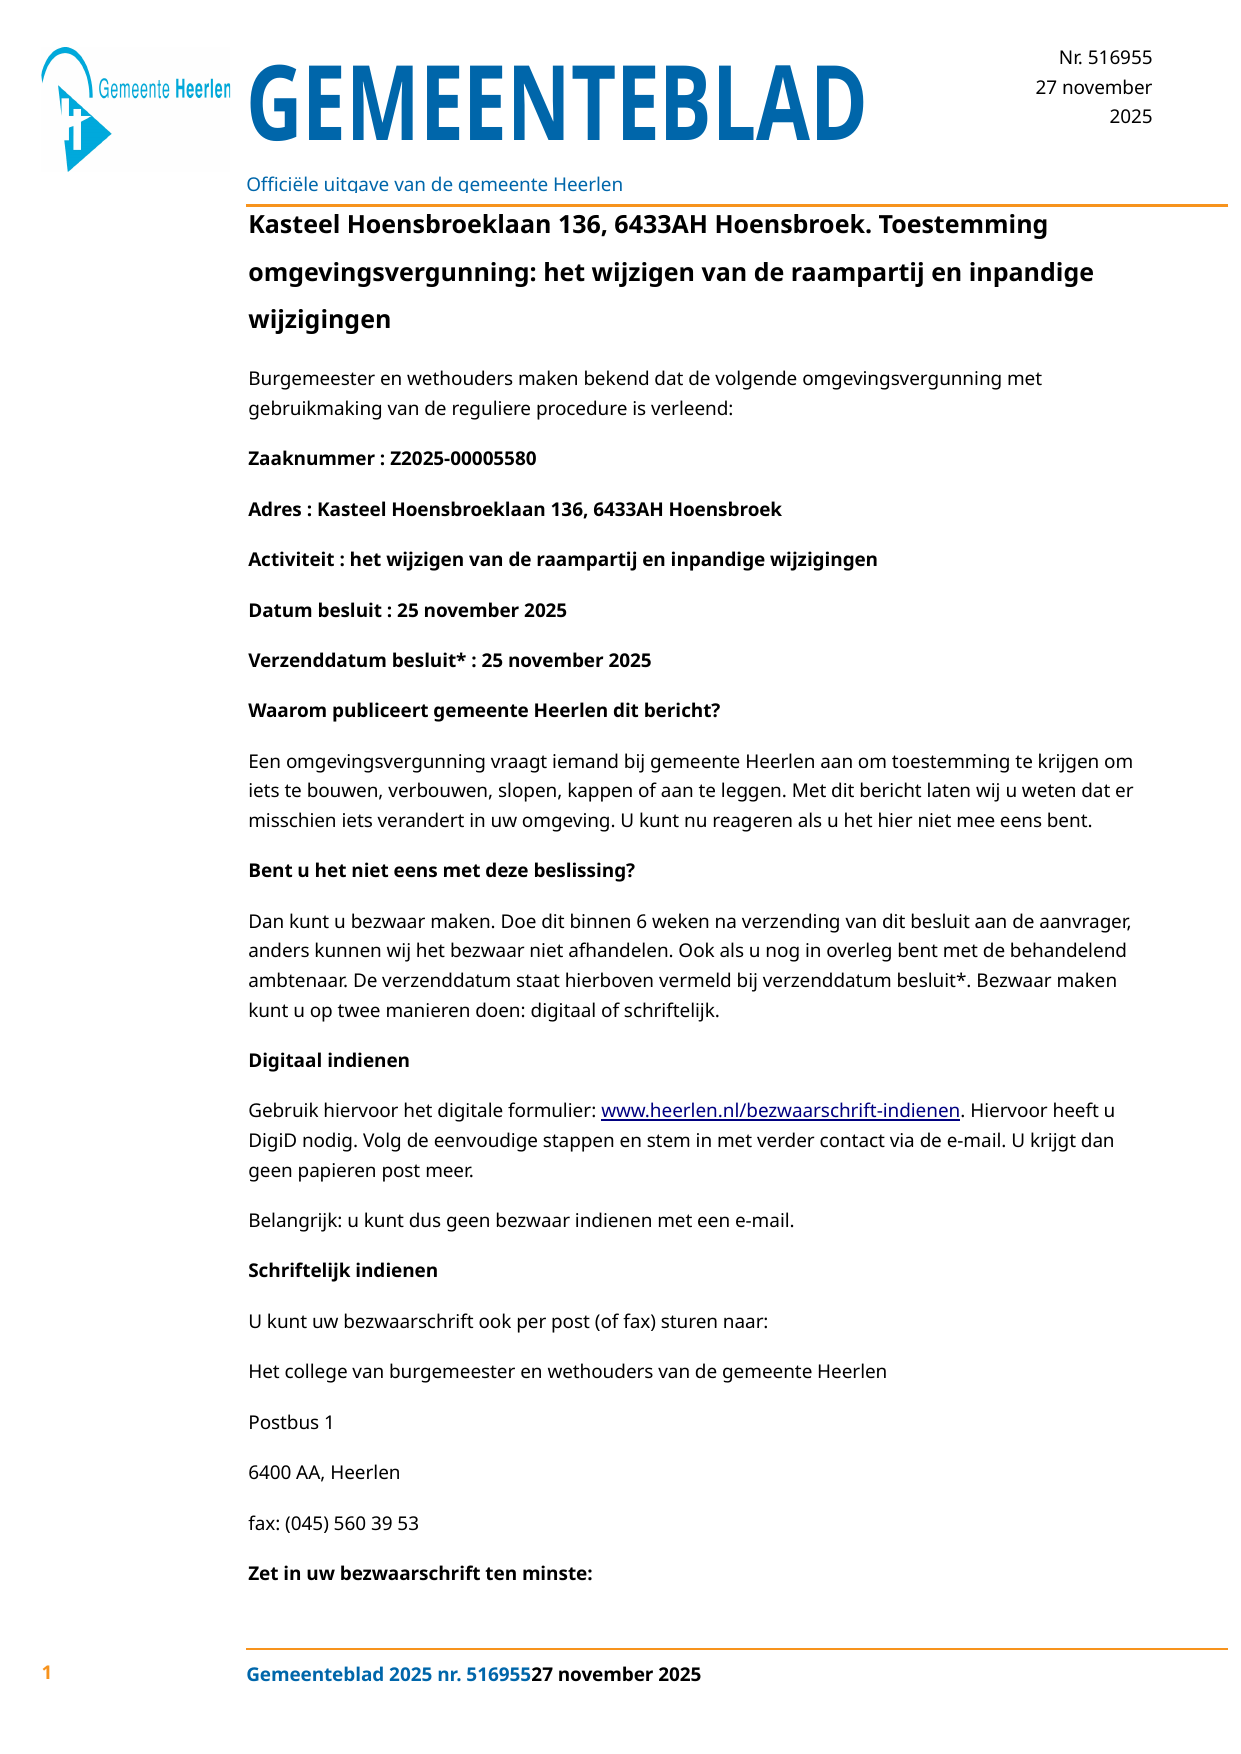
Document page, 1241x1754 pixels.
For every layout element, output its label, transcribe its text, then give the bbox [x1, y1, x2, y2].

text U kunt uw bezwaarschrift ook per post (of fax) sturen naar: [248, 1308, 1152, 1334]
text Waarom publiceert gemeente Heerlen dit bericht? [248, 698, 1152, 723]
text Zet in uw bezwaarschrift ten minste: [248, 1560, 1152, 1586]
text Kasteel Hoensbroeklaan 136, 6433AH Hoensbroek. Toestemming omgevingsvergunning: het wijzigen van de raampartij en inpandige wijzigingen [248, 207, 1152, 336]
picture [41, 47, 59, 70]
text Het college van burgemeester en wethouders van de gemeente Heerlen [248, 1358, 1152, 1384]
text Adres : Kasteel Hoensbroeklaan 136, 6433AH Hoensbroek [248, 496, 1152, 522]
text Postbus 1 [248, 1409, 1152, 1434]
text Verzenddatum besluit* : 25 november 2025 [248, 647, 1152, 673]
text Zaaknummer : Z2025-00005580 [248, 446, 1152, 471]
text Datum besluit : 25 november 2025 [248, 597, 1152, 622]
text Een omgevingsvergunning vraagt iemand bij gemeente Heerlen aan om toestemming te krijgen om iets te bouwen, verbouwen, slopen, kappen of aan te leggen. Met dit bericht laten wij u weten dat er misschien iets verandert in uw omgeving. U kunt nu reageren als u het hier niet mee eens bent. [248, 748, 1152, 833]
picture [41, 47, 231, 172]
text Dan kunt u bezwaar maken. Doe dit binnen 6 weken na verzending van dit besluit aan de aanvrager, anders kunnen wij het bezwaar niet afhandelen. Ook als u nog in overleg bent met de behandelend ambtenaar. De verzenddatum staat hierboven vermeld bij verzenddatum besluit*. Bezwaar maken kunt u op twee manieren doen: digitaal of schriftelijk. [248, 908, 1152, 1022]
text Bent u het niet eens met deze beslissing? [248, 858, 1152, 883]
text Digitaal indienen [248, 1047, 1152, 1073]
text Belangrijk: u kunt dus geen bezwaar indienen met een e-mail. [248, 1207, 1152, 1233]
text Schriftelijk indienen [248, 1258, 1152, 1283]
text Gebruik hiervoor het digitale formulier: www.heerlen.nl/bezwaarschrift-indienen. Hiervoor heeft u DigiD nodig. Volg de eenvoudige stappen en stem in met verder contact via de e-mail. U krijgt dan geen papieren post meer. [248, 1098, 1152, 1182]
text Activiteit : het wijzigen van de raampartij en inpandige wijzigingen [248, 546, 1152, 572]
text 6400 AA, Heerlen [248, 1459, 1152, 1485]
text fax: (045) 560 39 53 [248, 1510, 1152, 1535]
text Burgemeester en wethouders maken bekend dat de volgende omgevingsvergunning met gebruikmaking van de reguliere procedure is verleend: [248, 366, 1152, 421]
